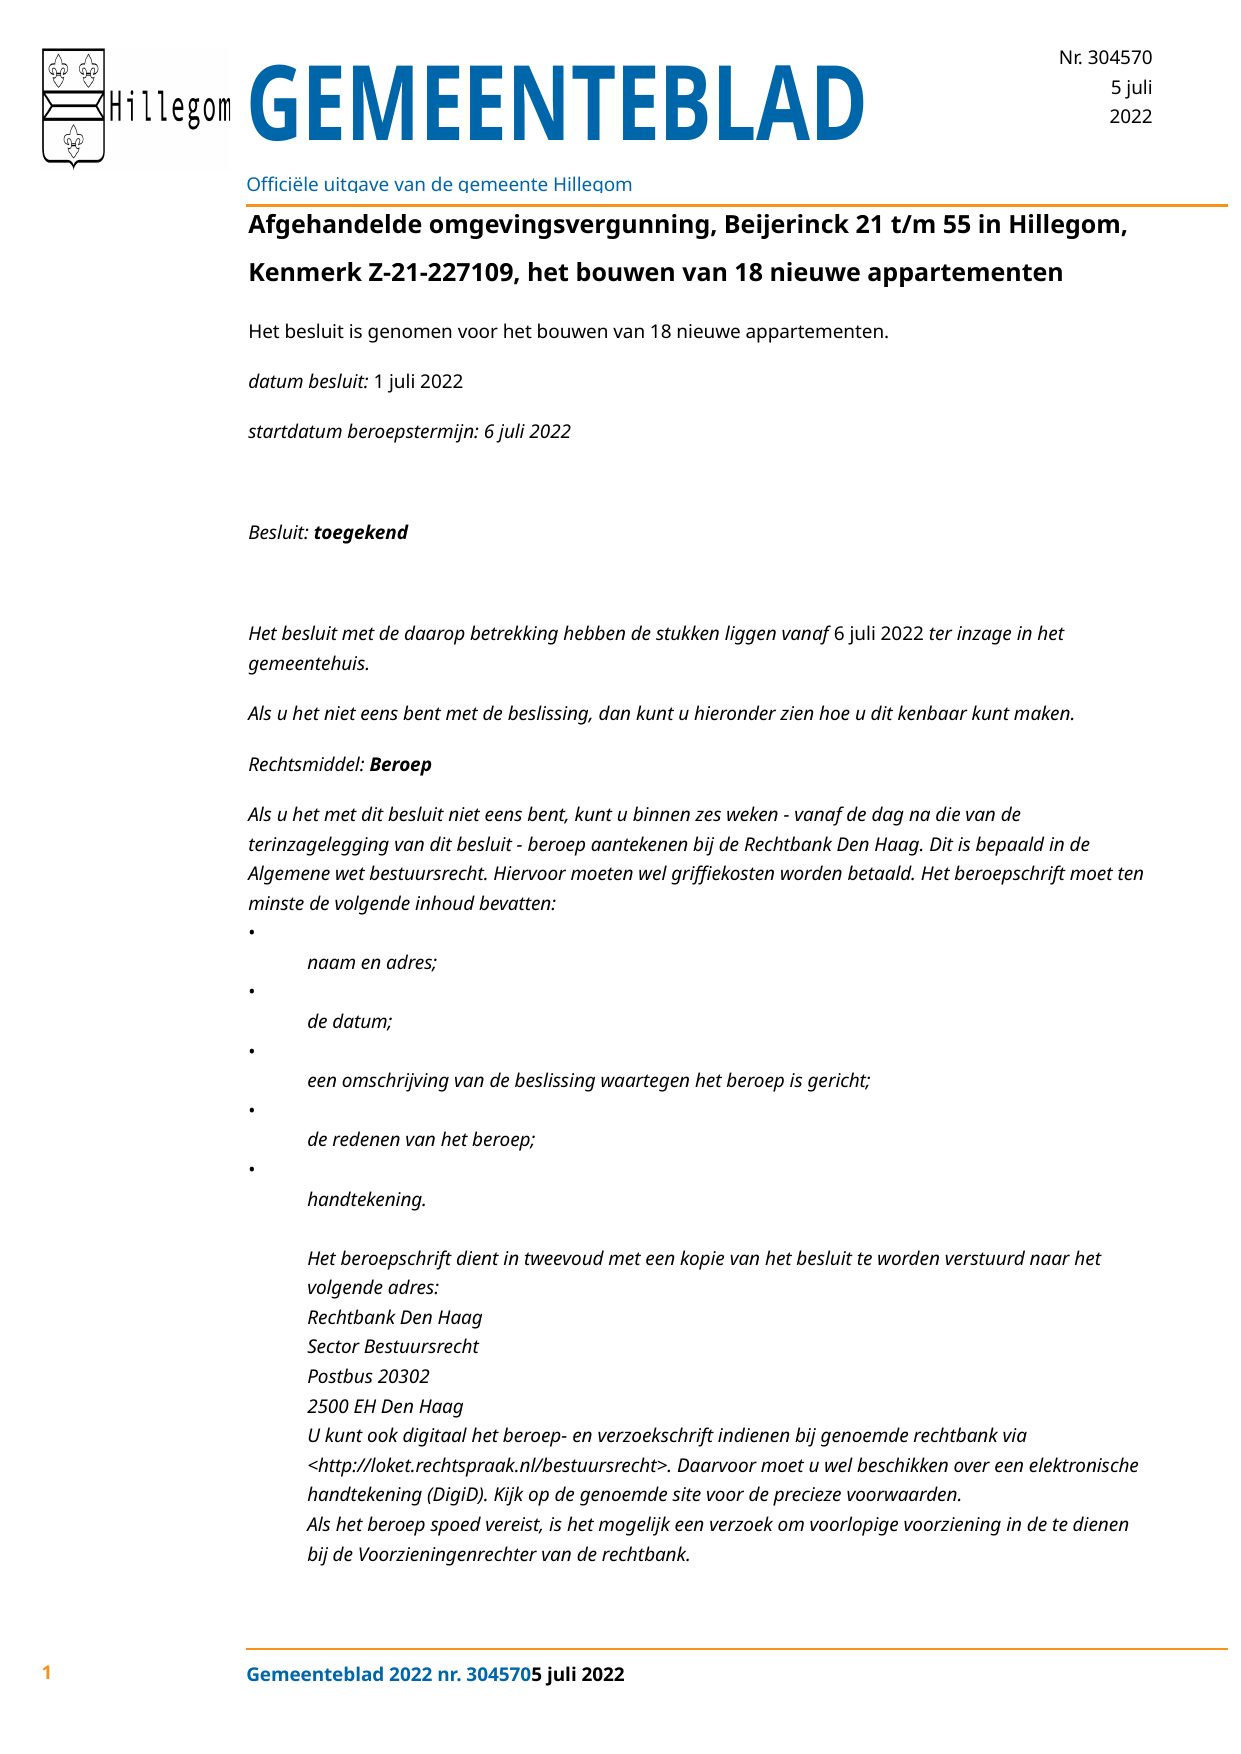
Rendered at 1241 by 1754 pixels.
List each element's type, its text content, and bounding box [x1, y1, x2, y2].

picture [41, 47, 231, 172]
list naam en adres; [248, 949, 1152, 975]
text Als u het met dit besluit niet eens bent, kunt u binnen zes weken - vanaf de dag na die van de terinzagelegging van dit besluit - beroep aantekenen bij de Rechtbank Den Haag. Dit is bepaald in de Algemene wet bestuursrecht. Hiervoor moeten wel griffiekosten worden betaald. Het beroepschrift moet ten minste de volgende inhoud bevatten: [248, 801, 1152, 916]
list Het beroepschrift dient in tweevoud met een kopie van het besluit te worden verstuurd naar het volgende adres: [248, 1245, 1152, 1300]
text Rechtsmiddel: Beroep [248, 751, 1152, 777]
text datum besluit: 1 juli 2022 [248, 368, 1152, 394]
list Sector Bestuursrecht [248, 1334, 1152, 1359]
list Postbus 20302 [248, 1363, 1152, 1389]
list handtekening. [248, 1186, 1152, 1212]
list Als het beroep spoed vereist, is het mogelijk een verzoek om voorlopige voorziening in de te dienen bij de Voorzieningenrechter van de rechtbank. [248, 1511, 1152, 1567]
text Besluit: toegekend [248, 519, 1152, 545]
text Het besluit met de daarop betrekking hebben de stukken liggen vanaf 6 juli 2022 ter inzage in het gemeentehuis. [248, 620, 1152, 676]
list de redenen van het beroep; [248, 1127, 1152, 1152]
text startdatum beroepstermijn: 6 juli 2022 [248, 419, 1152, 444]
list 2500 EH Den Haag [248, 1393, 1152, 1419]
text Afgehandelde omgevingsvergunning, Beijerinck 21 t/m 55 in Hillegom, Kenmerk Z-21-227109, het bouwen van 18 nieuwe appartementen [248, 207, 1152, 288]
text Het besluit is genomen voor het bouwen van 18 nieuwe appartementen. [248, 318, 1152, 344]
list een omschrijving van de beslissing waartegen het beroep is gericht; [248, 1067, 1152, 1093]
list Rechtbank Den Haag [248, 1304, 1152, 1330]
list U kunt ook digitaal het beroep- en verzoekschrift indienen bij genoemde rechtbank via <http://loket.rechtspraak.nl/bestuursrecht>. Daarvoor moet u wel beschikken over een elektronische handtekening (DigiD). Kijk op de genoemde site voor de precieze voorwaarden. [248, 1422, 1152, 1507]
list de datum; [248, 1008, 1152, 1034]
text Als u het niet eens bent met de beslissing, dan kunt u hieronder zien hoe u dit kenbaar kunt maken. [248, 700, 1152, 726]
